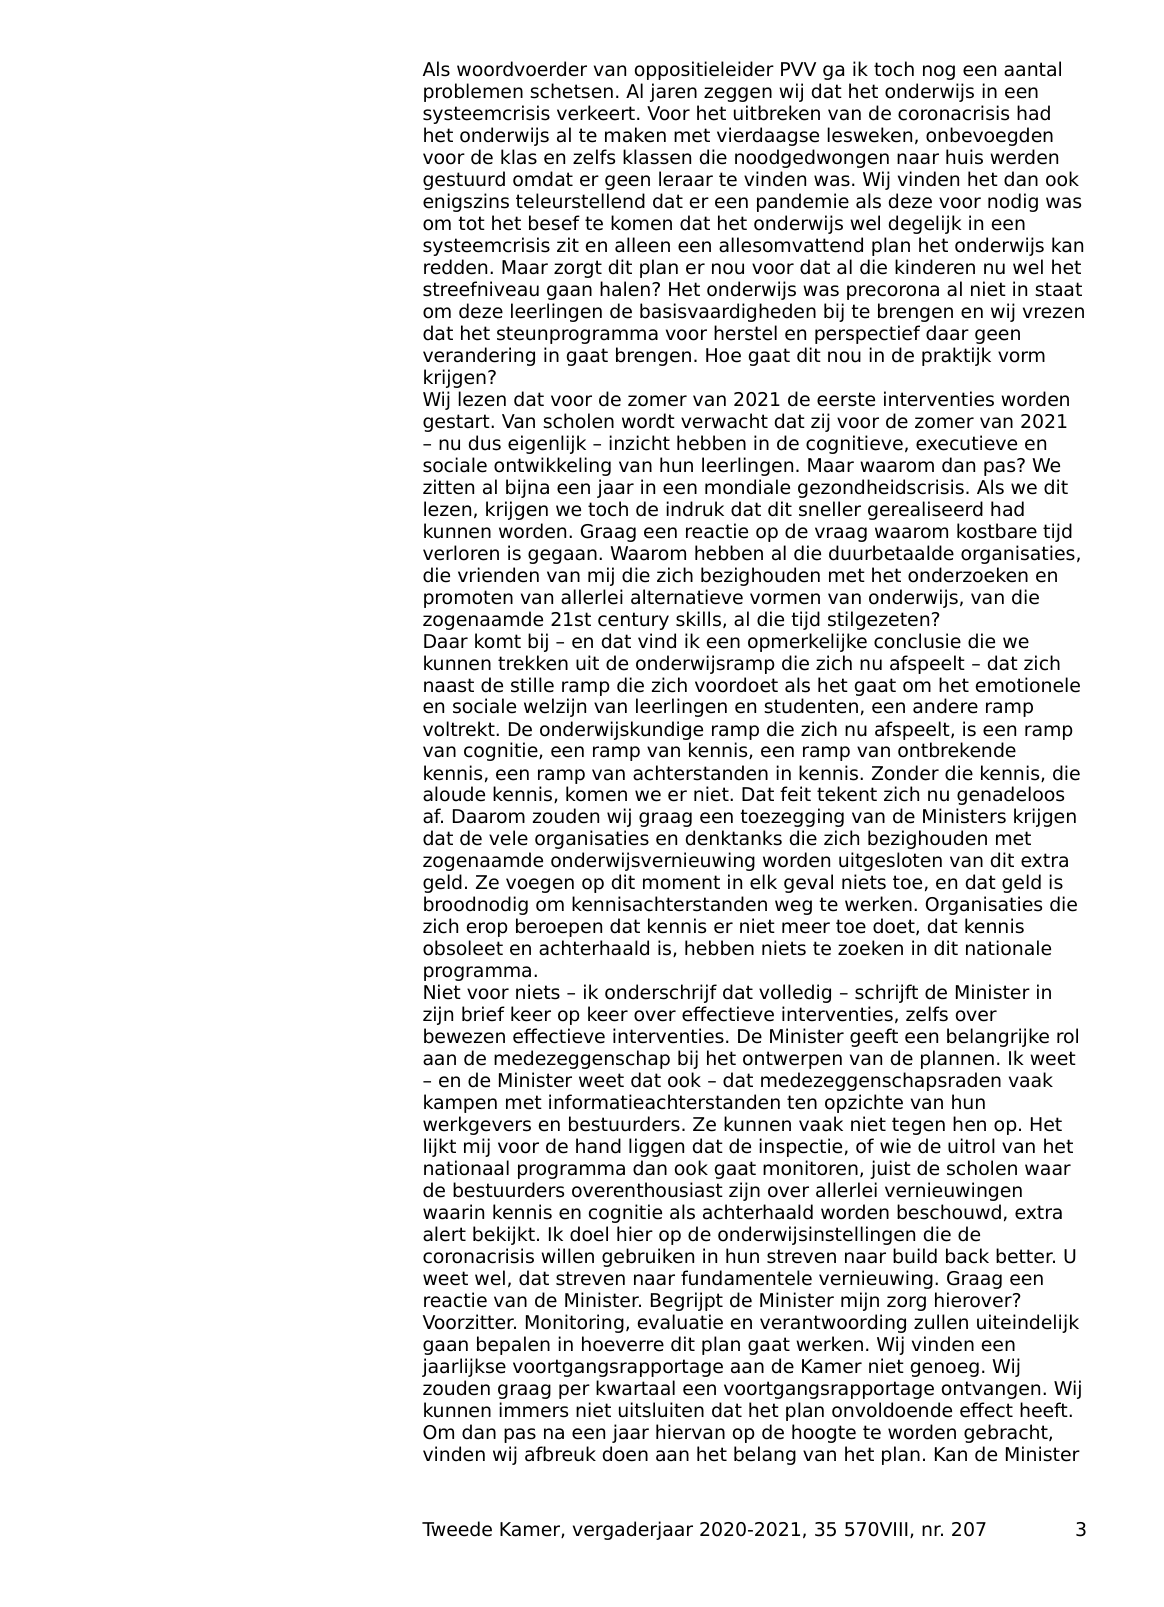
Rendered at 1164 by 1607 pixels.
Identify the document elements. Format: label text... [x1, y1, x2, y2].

text Daar komt bij – en dat vind ik een opmerkelijke conclusie die we kunnen trekken uit de onderwijsramp die zich nu afspeelt – dat zich naast de stille ramp die zich voordoet als het gaat om het emotionele en sociale welzijn van leerlingen en studenten, een andere ramp voltrekt. De onderwijskundige ramp die zich nu afspeelt, is een ramp van cognitie, een ramp van kennis, een ramp van ontbrekende kennis, een ramp van achterstanden in kennis. Zonder die kennis, die aloude kennis, komen we er niet. Dat feit tekent zich nu genadeloos af. Daarom zouden wij graag een toezegging van de Ministers krijgen dat de vele organisaties en denktanks die zich bezighouden met zogenaamde onderwijsvernieuwing worden uitgesloten van dit extra geld. Ze voegen op dit moment in elk geval niets toe, en dat geld is broodnodig om kennisachterstanden weg te werken. Organisaties die zich erop beroepen dat kennis er niet meer toe doet, dat kennis obsoleet en achterhaald is, hebben niets te zoeken in dit nationale programma. [422, 631, 1087, 982]
text Wij lezen dat voor de zomer van 2021 de eerste interventies worden gestart. Van scholen wordt verwacht dat zij voor de zomer van 2021 – nu dus eigenlijk – inzicht hebben in de cognitieve, executieve en sociale ontwikkeling van hun leerlingen. Maar waarom dan pas? We zitten al bijna een jaar in een mondiale gezondheidscrisis. Als we dit lezen, krijgen we toch de indruk dat dit sneller gerealiseerd had kunnen worden. Graag een reactie op de vraag waarom kostbare tijd verloren is gegaan. Waarom hebben al die duurbetaalde organisaties, die vrienden van mij die zich bezighouden met het onderzoeken en promoten van allerlei alternatieve vormen van onderwijs, van die zogenaamde 21st century skills, al die tijd stilgezeten? [422, 389, 1087, 631]
text Voorzitter. Monitoring, evaluatie en verantwoording zullen uiteindelijk gaan bepalen in hoeverre dit plan gaat werken. Wij vinden een jaarlijkse voortgangsrapportage aan de Kamer niet genoeg. Wij zouden graag per kwartaal een voortgangsrapportage ontvangen. Wij kunnen immers niet uitsluiten dat het plan onvoldoende effect heeft. Om dan pas na een jaar hiervan op de hoogte te worden gebracht, vinden wij afbreuk doen aan het belang van het plan. Kan de Minister [422, 1312, 1087, 1466]
text Als woordvoerder van oppositieleider PVV ga ik toch nog een aantal problemen schetsen. Al jaren zeggen wij dat het onderwijs in een systeemcrisis verkeert. Voor het uitbreken van de coronacrisis had het onderwijs al te maken met vierdaagse lesweken, onbevoegden voor de klas en zelfs klassen die noodgedwongen naar huis werden gestuurd omdat er geen leraar te vinden was. Wij vinden het dan ook enigszins teleurstellend dat er een pandemie als deze voor nodig was om tot het besef te komen dat het onderwijs wel degelijk in een systeemcrisis zit en alleen een allesomvattend plan het onderwijs kan redden. Maar zorgt dit plan er nou voor dat al die kinderen nu wel het streefniveau gaan halen? Het onderwijs was precorona al niet in staat om deze leerlingen de basisvaardigheden bij te brengen en wij vrezen dat het steunprogramma voor herstel en perspectief daar geen verandering in gaat brengen. Hoe gaat dit nou in de praktijk vorm krijgen? [422, 59, 1087, 389]
text Niet voor niets – ik onderschrijf dat volledig – schrijft de Minister in zijn brief keer op keer over effectieve interventies, zelfs over bewezen effectieve interventies. De Minister geeft een belangrijke rol aan de medezeggenschap bij het ontwerpen van de plannen. Ik weet – en de Minister weet dat ook – dat medezeggenschapsraden vaak kampen met informatieachterstanden ten opzichte van hun werkgevers en bestuurders. Ze kunnen vaak niet tegen hen op. Het lijkt mij voor de hand liggen dat de inspectie, of wie de uitrol van het nationaal programma dan ook gaat monitoren, juist de scholen waar de bestuurders overenthousiast zijn over allerlei vernieuwingen waarin kennis en cognitie als achterhaald worden beschouwd, extra alert bekijkt. Ik doel hier op de onderwijsinstellingen die de coronacrisis willen gebruiken in hun streven naar build back better. U weet wel, dat streven naar fundamentele vernieuwing. Graag een reactie van de Minister. Begrijpt de Minister mijn zorg hierover? [422, 982, 1087, 1312]
